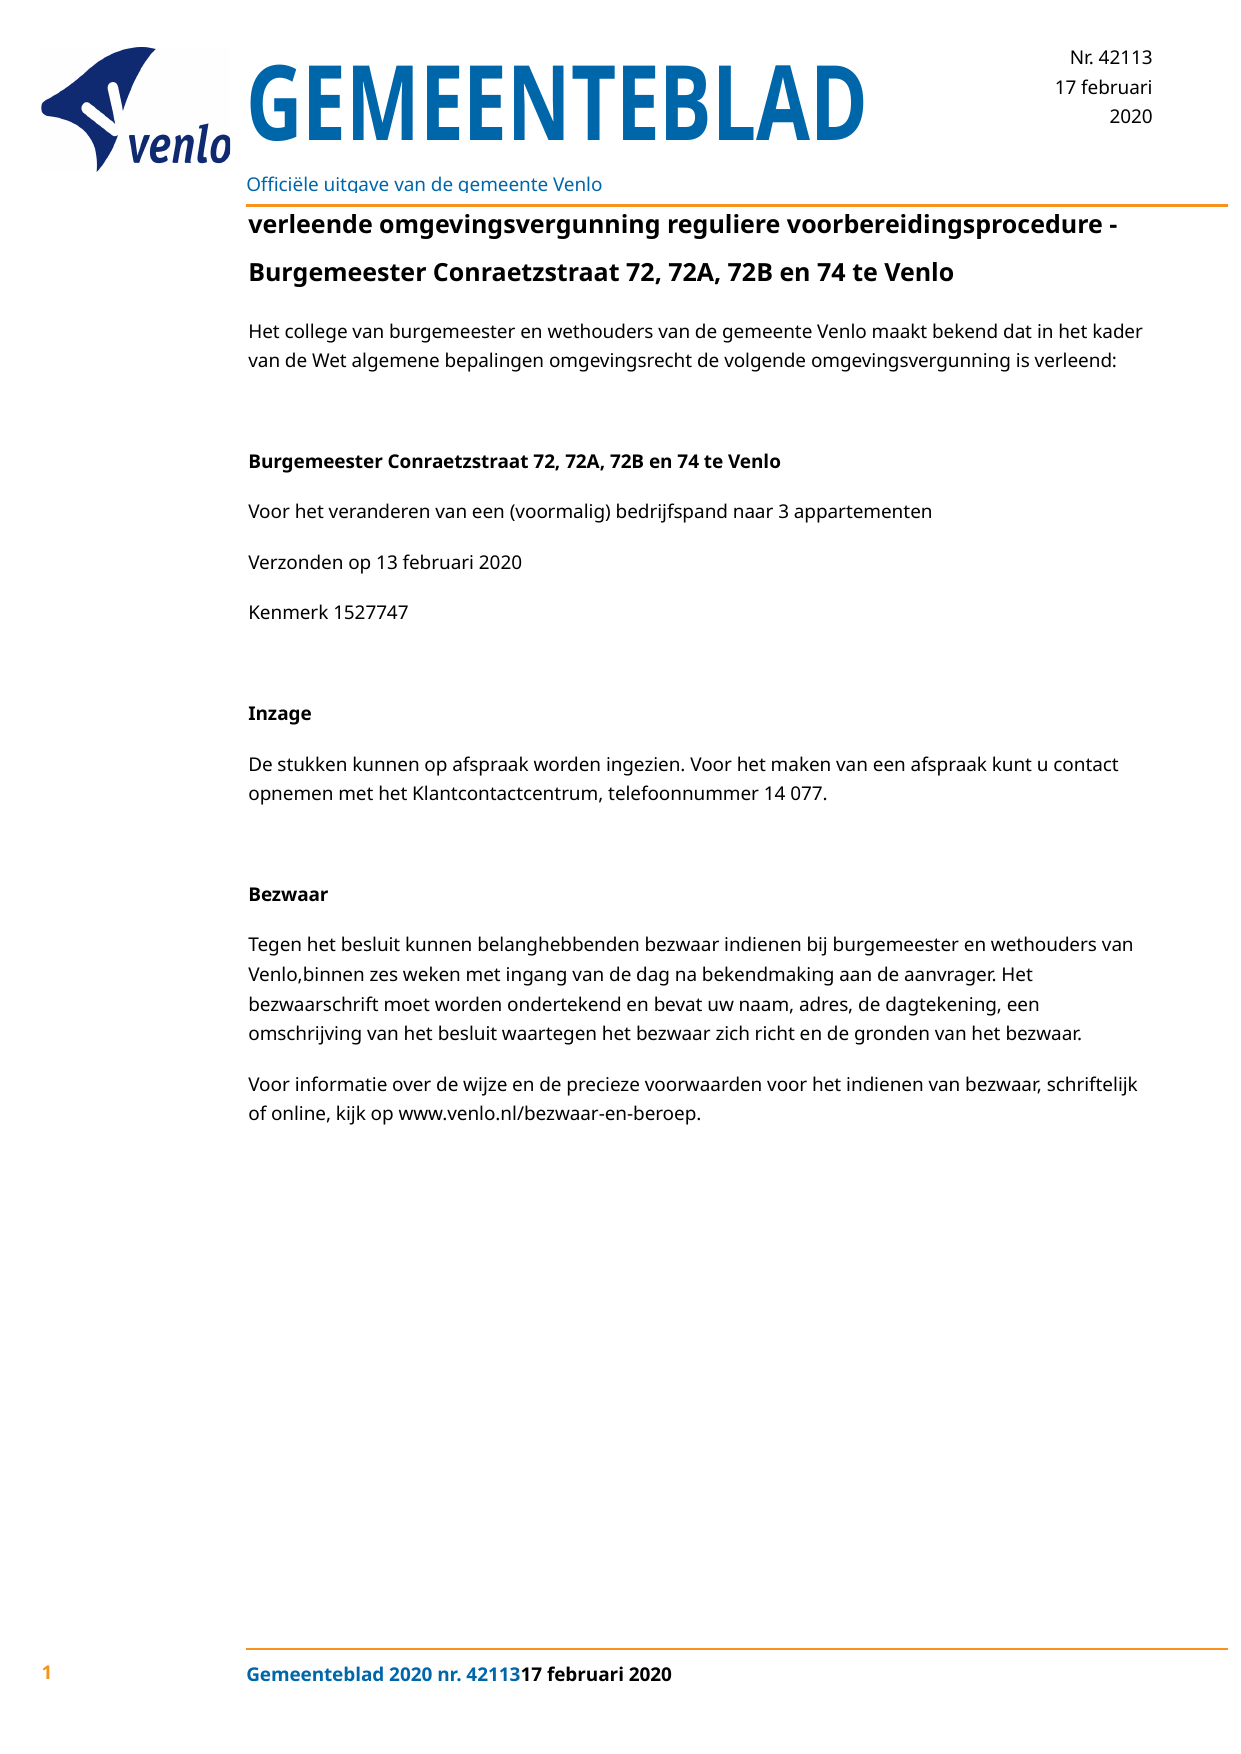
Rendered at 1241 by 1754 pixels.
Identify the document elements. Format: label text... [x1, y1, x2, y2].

text Het college van burgemeester en wethouders van de gemeente Venlo maakt bekend dat in het kader van de Wet algemene bepalingen omgevingsrecht de volgende omgevingsvergunning is verleend: [248, 318, 1152, 373]
text De stukken kunnen op afspraak worden ingezien. Voor het maken van een afspraak kunt u contact opnemen met het Klantcontactcentrum, telefoonnummer 14 077. [248, 751, 1152, 806]
text Voor informatie over de wijze en de precieze voorwaarden voor het indienen van bezwaar, schriftelijk of online, kijk op www.venlo.nl/bezwaar-en-beroep. [248, 1071, 1152, 1126]
text verleende omgevingsvergunning reguliere voorbereidingsprocedure - Burgemeester Conraetzstraat 72, 72A, 72B en 74 te Venlo [248, 207, 1152, 288]
text Burgemeester Conraetzstraat 72, 72A, 72B en 74 te Venlo [248, 448, 1152, 474]
text Tegen het besluit kunnen belanghebbenden bezwaar indienen bij burgemeester en wethouders van Venlo,binnen zes weken met ingang van de dag na bekendmaking aan de aanvrager. Het bezwaarschrift moet worden ondertekend en bevat uw naam, adres, de dagtekening, een omschrijving van het besluit waartegen het bezwaar zich richt en de gronden van het bezwaar. [248, 932, 1152, 1046]
text Bezwaar [248, 881, 1152, 907]
picture [41, 47, 231, 172]
text Verzonden op 13 februari 2020 [248, 549, 1152, 575]
text Kenmerk 1527747 [248, 599, 1152, 625]
text Inzage [248, 700, 1152, 726]
text Voor het veranderen van een (voormalig) bedrijfspand naar 3 appartementen [248, 499, 1152, 524]
